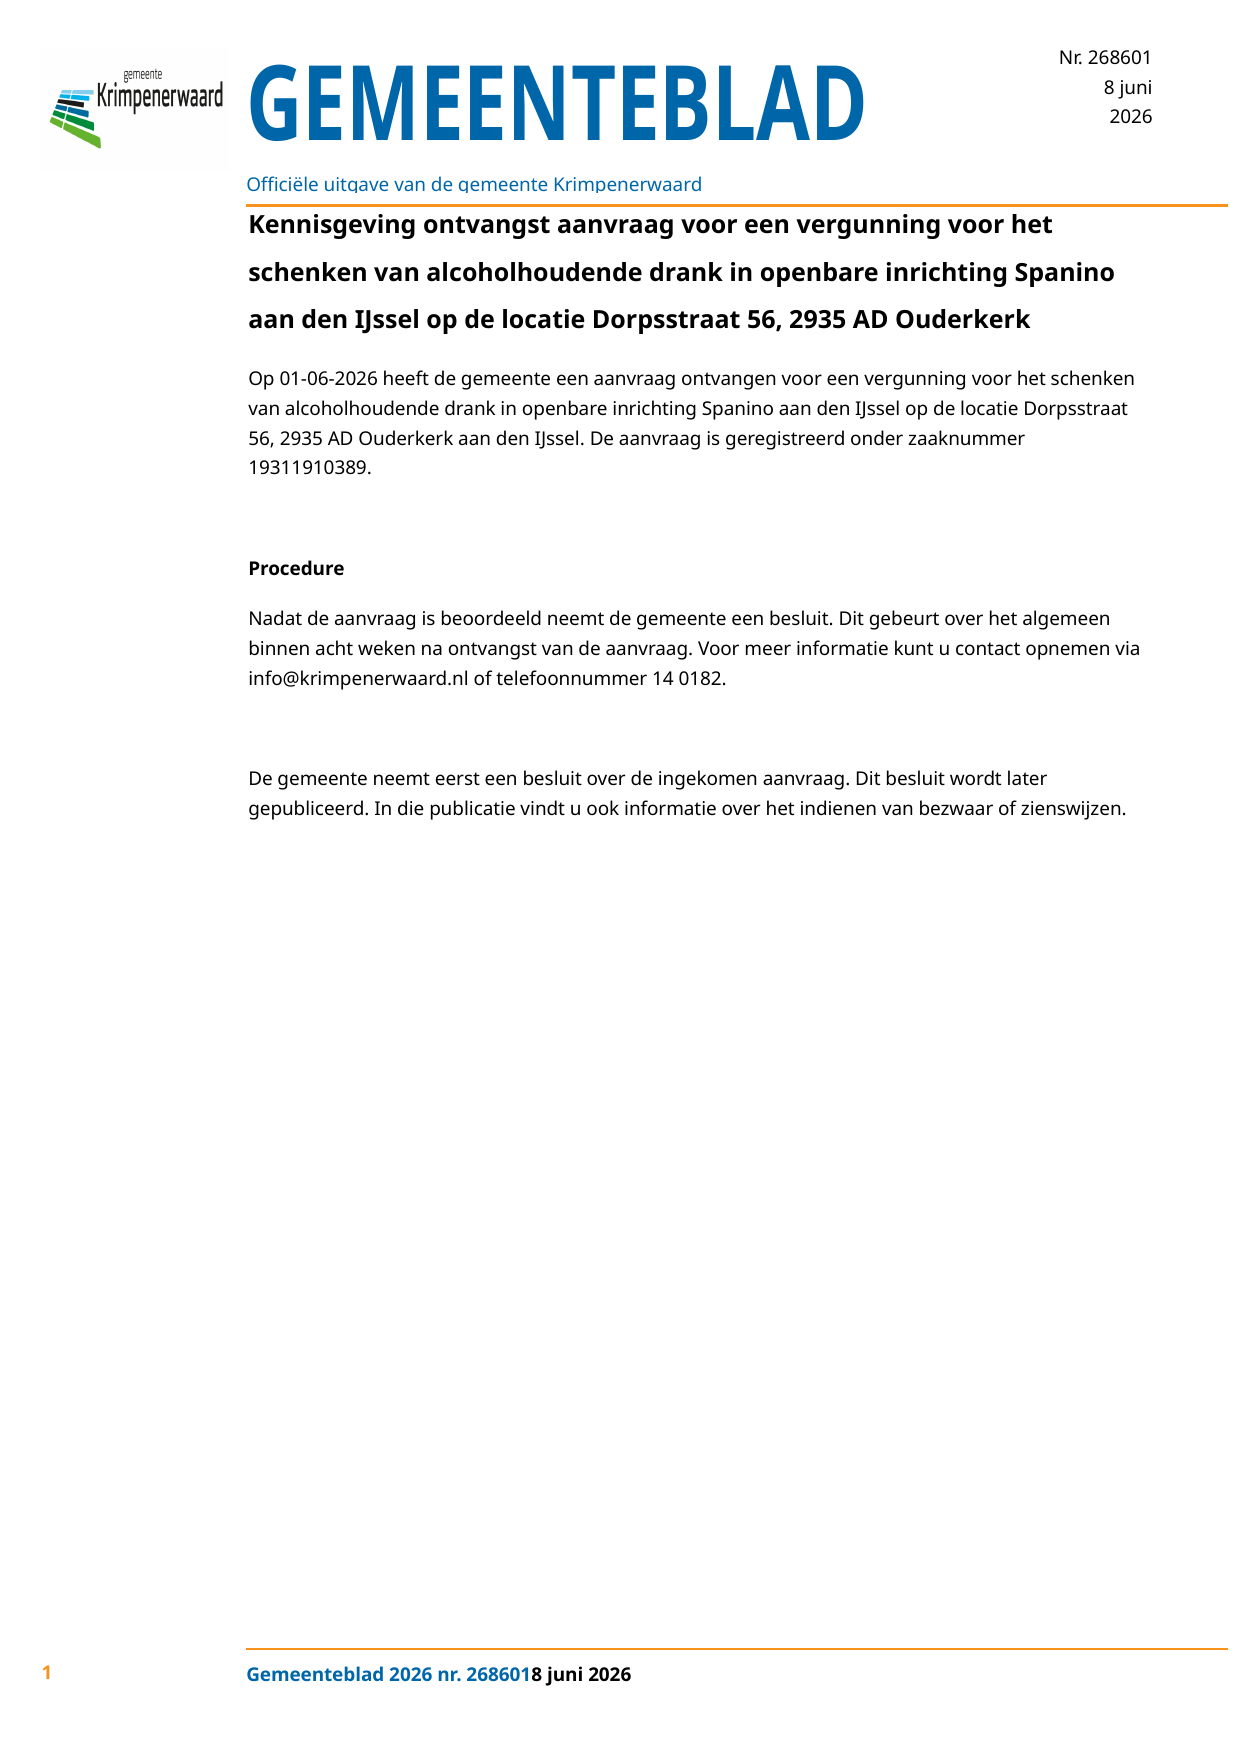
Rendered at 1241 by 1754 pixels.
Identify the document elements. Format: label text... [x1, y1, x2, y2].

picture [41, 47, 231, 172]
text Procedure [248, 555, 1152, 581]
text Op 01-06-2026 heeft de gemeente een aanvraag ontvangen voor een vergunning voor het schenken van alcoholhoudende drank in openbare inrichting Spanino aan den IJssel op de locatie Dorpsstraat 56, 2935 AD Ouderkerk aan den IJssel. De aanvraag is geregistreerd onder zaaknummer 19311910389. [248, 366, 1152, 480]
text Kennisgeving ontvangst aanvraag voor een vergunning voor het schenken van alcoholhoudende drank in openbare inrichting Spanino aan den IJssel op de locatie Dorpsstraat 56, 2935 AD Ouderkerk [248, 207, 1152, 336]
text Nadat de aanvraag is beoordeeld neemt de gemeente een besluit. Dit gebeurt over het algemeen binnen acht weken na ontvangst van de aanvraag. Voor meer informatie kunt u contact opnemen via info@krimpenerwaard.nl of telefoonnummer 14 0182. [248, 606, 1152, 690]
text De gemeente neemt eerst een besluit over de ingekomen aanvraag. Dit besluit wordt later gepubliceerd. In die publicatie vindt u ook informatie over het indienen van bezwaar of zienswijzen. [248, 766, 1152, 821]
